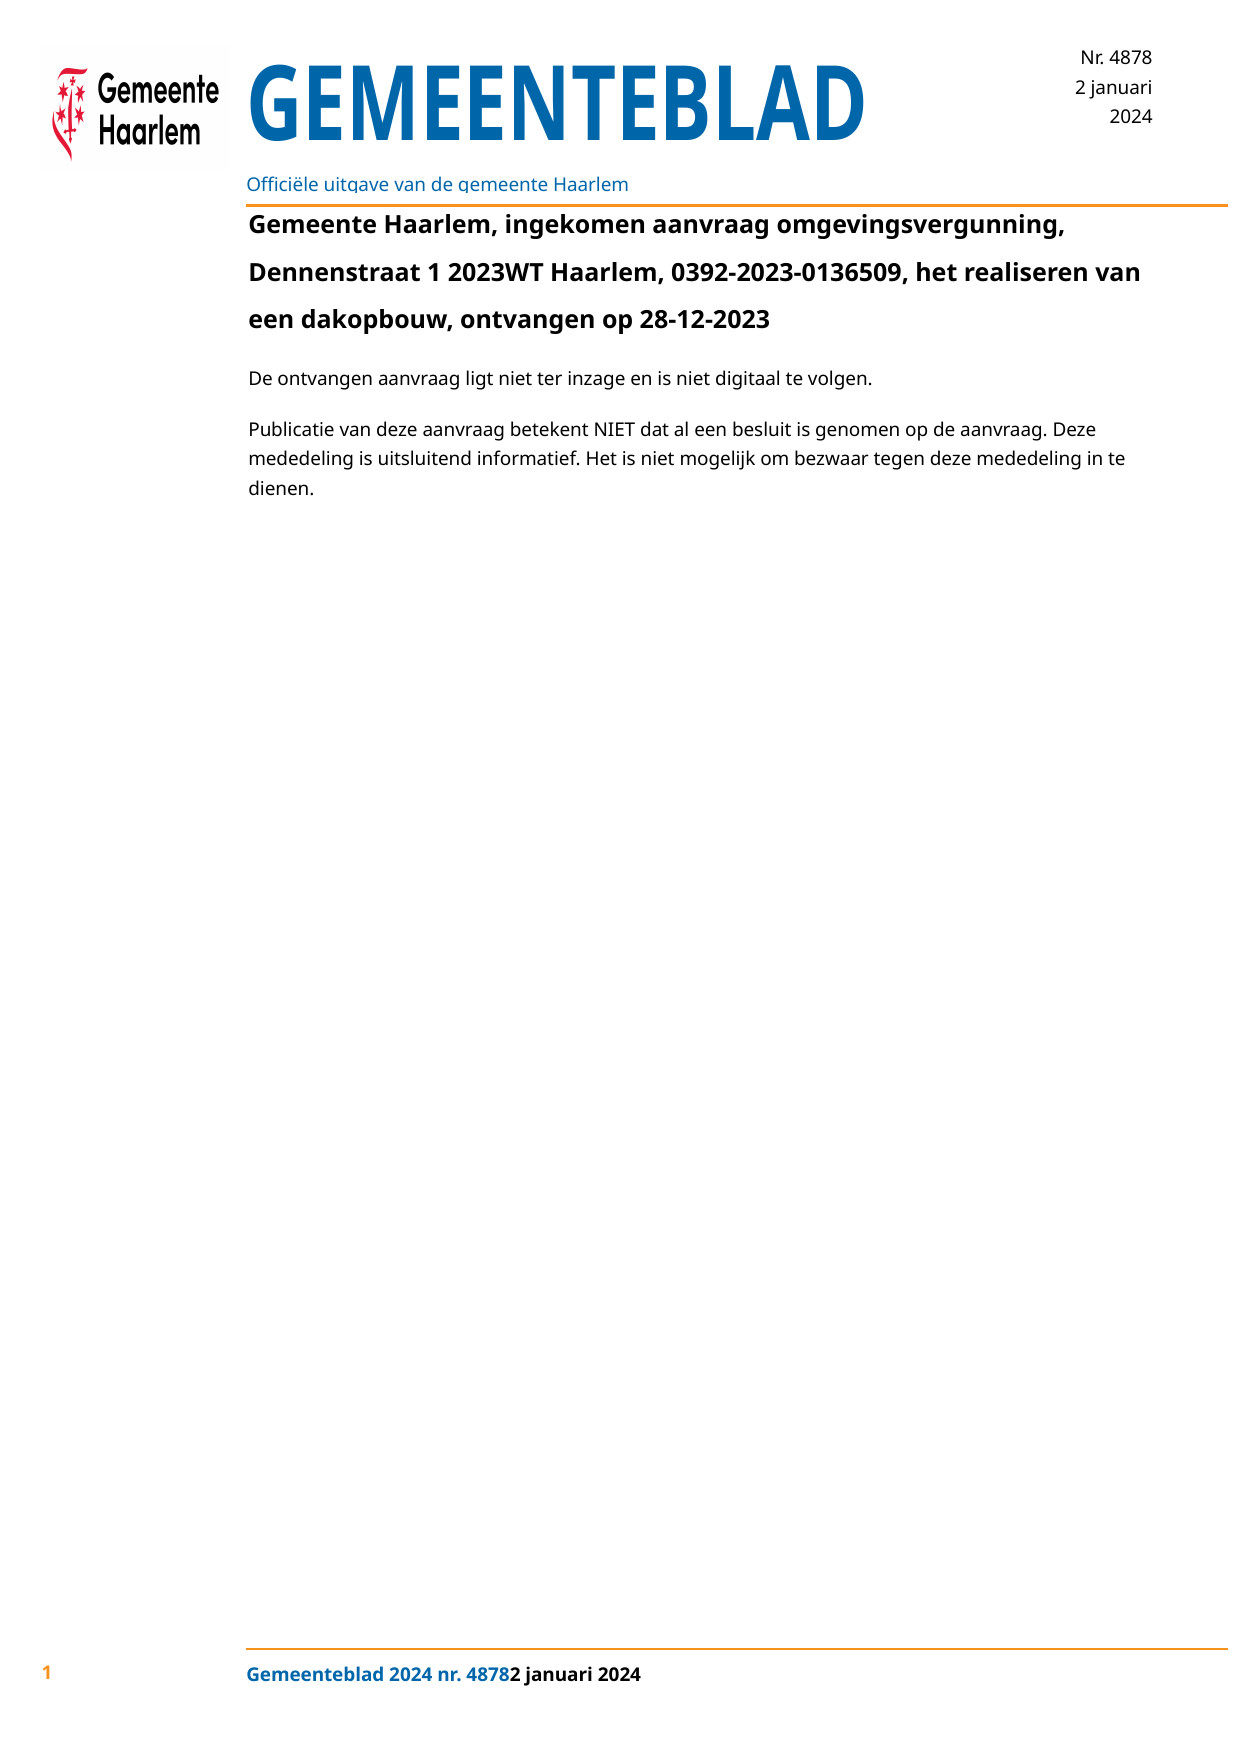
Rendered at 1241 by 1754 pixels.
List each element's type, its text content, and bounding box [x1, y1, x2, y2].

picture [41, 47, 231, 172]
text Publicatie van deze aanvraag betekent NIET dat al een besluit is genomen op de aanvraag. Deze mededeling is uitsluitend informatief. Het is niet mogelijk om bezwaar tegen deze mededeling in te dienen. [248, 416, 1152, 501]
text Gemeente Haarlem, ingekomen aanvraag omgevingsvergunning, Dennenstraat 1 2023WT Haarlem, 0392-2023-0136509, het realiseren van een dakopbouw, ontvangen op 28-12-2023 [248, 207, 1152, 336]
text De ontvangen aanvraag ligt niet ter inzage en is niet digitaal te volgen. [248, 366, 1152, 391]
